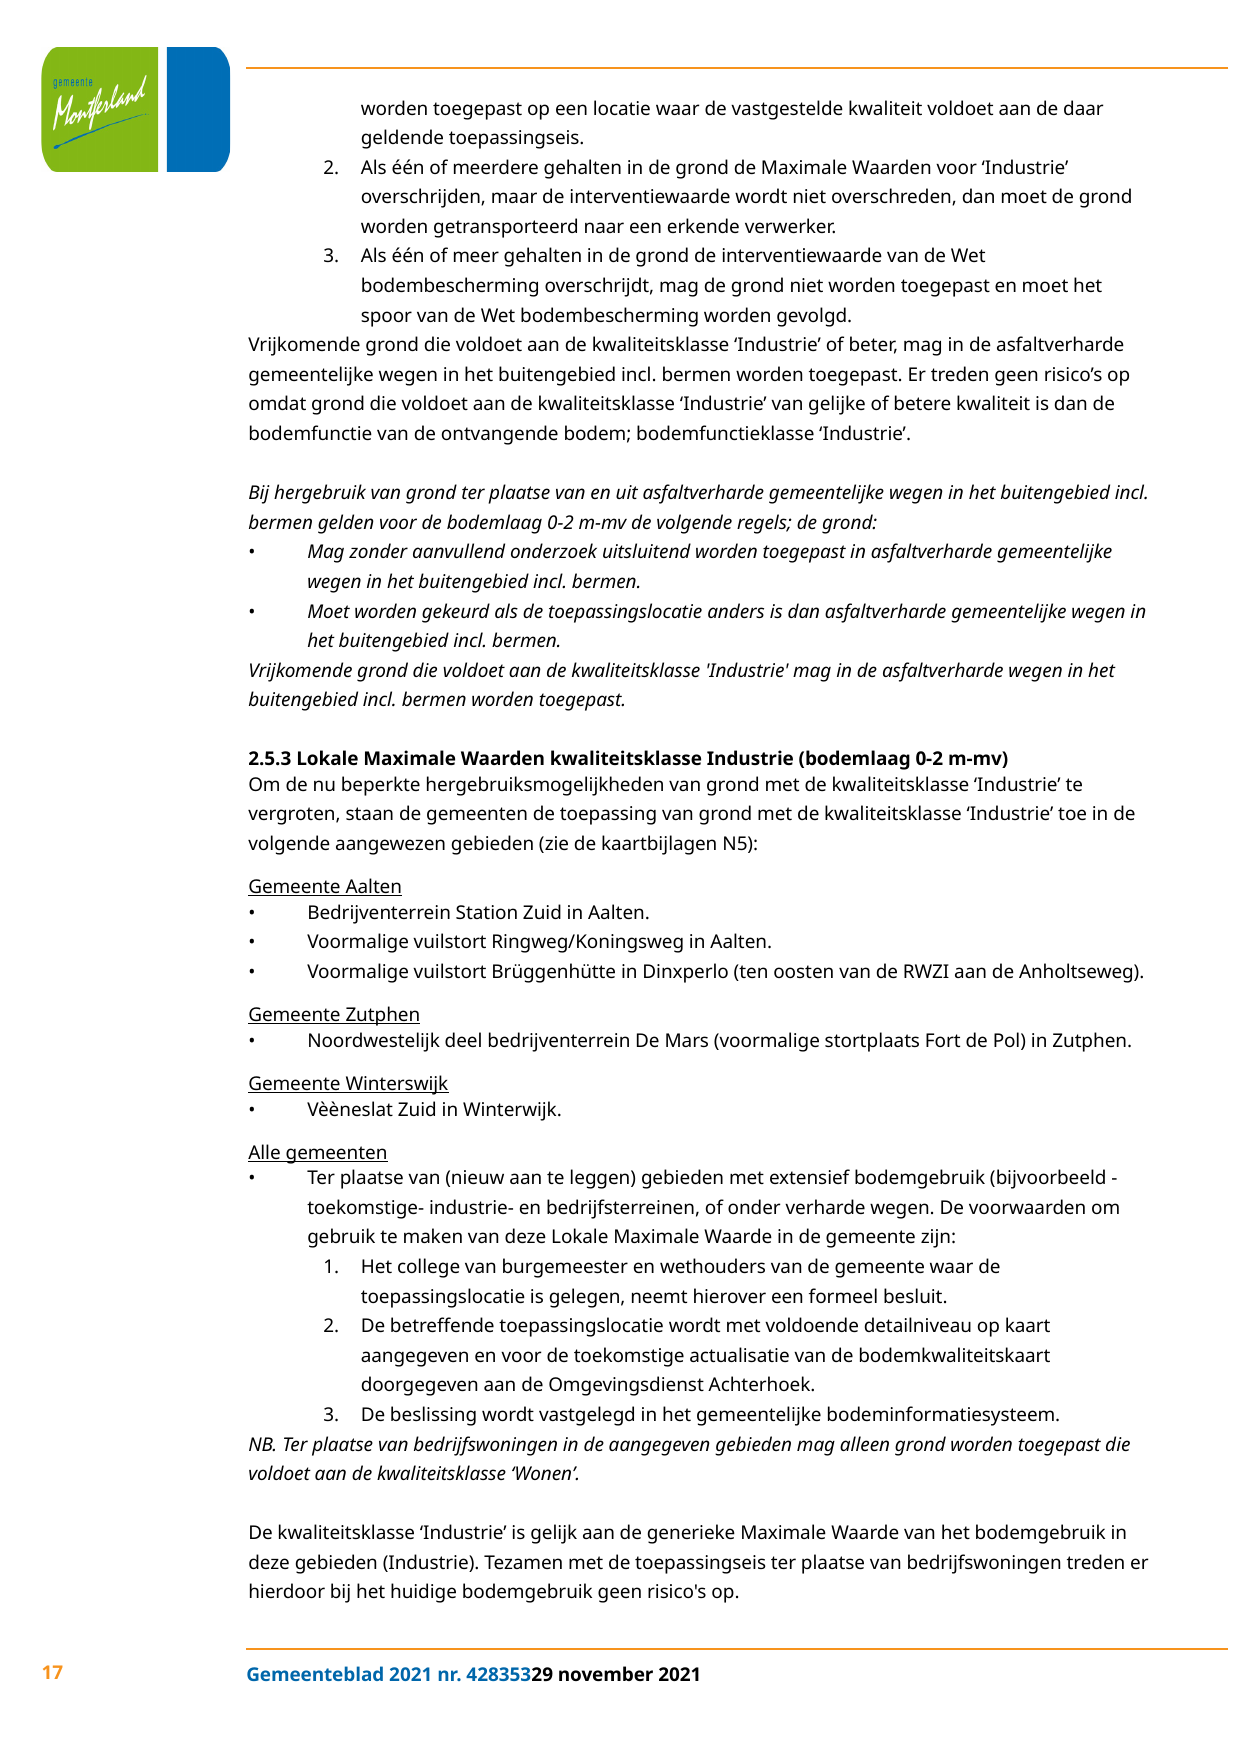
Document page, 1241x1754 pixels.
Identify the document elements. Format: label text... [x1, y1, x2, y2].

text Om de nu beperkte hergebruiksmogelijkheden van grond met de kwaliteitsklasse ‘Industrie’ te vergroten, staan de gemeenten de toepassing van grond met de kwaliteitsklasse ‘Industrie’ toe in de volgende aangewezen gebieden (zie de kaartbijlagen N5): [248, 771, 1152, 856]
list Vèèneslat Zuid in Winterwijk. [248, 1096, 1152, 1121]
list Als één of meerdere gehalten in de grond de Maximale Waarden voor ‘Industrie’ overschrijden, maar de interventiewaarde wordt niet overschreden, dan moet de grond worden getransporteerd naar een erkende verwerker. [323, 154, 1152, 239]
list worden toegepast op een locatie waar de vastgestelde kwaliteit voldoet aan de daar geldende toepassingseis. [323, 95, 1152, 150]
text Gemeente Winterswijk [248, 1070, 1152, 1096]
list De beslissing wordt vastgelegd in het gemeentelijke bodeminformatiesysteem. [323, 1401, 1152, 1427]
text De kwaliteitsklasse ‘Industrie’ is gelijk aan de generieke Maximale Waarde van het bodemgebruik in deze gebieden (Industrie). Tezamen met de toepassingseis ter plaatse van bedrijfswoningen treden er hierdoor bij het huidige bodemgebruik geen risico's op. [248, 1519, 1152, 1604]
text Gemeente Aalten [248, 873, 1152, 899]
text Vrijkomende grond die voldoet aan de kwaliteitsklasse ‘Industrie’ of beter, mag in de asfaltverharde gemeentelijke wegen in het buitengebied incl. bermen worden toegepast. Er treden geen risico’s op omdat grond die voldoet aan de kwaliteitsklasse ‘Industrie’ van gelijke of betere kwaliteit is dan de bodemfunctie van de ontvangende bodem; bodemfunctieklasse ‘Industrie’. [248, 331, 1152, 446]
list Als één of meer gehalten in de grond de interventiewaarde van de Wet bodembescherming overschrijdt, mag de grond niet worden toegepast en moet het spoor van de Wet bodembescherming worden gevolgd. [323, 243, 1152, 328]
table_header Bij hergebruik van grond ter plaatse van en uit asfaltverharde gemeentelijke wegen in het buitengebied incl. bermen gelden voor de bodemlaag 0-2 m-mv de volgende regels; de grond: Mag zonder aanvullend onderzoek uitsluitend worden toegepast in asfaltverharde gemeentelijke wegen in het buitengebied incl. bermen. Moet worden gekeurd als de toepassingslocatie anders is dan asfaltverharde gemeentelijke wegen in het buitengebied incl. bermen. Vrijkomende grond die voldoet aan de kwaliteitsklasse 'Industrie' mag in de asfaltverharde wegen in het buitengebied incl. bermen worden toegepast. [248, 480, 1152, 712]
list Noordwestelijk deel bedrijventerrein De Mars (voormalige stortplaats Fort de Pol) in Zutphen. [248, 1027, 1152, 1053]
list De betreffende toepassingslocatie wordt met voldoende detailniveau op kaart aangegeven en voor de toekomstige actualisatie van de bodemkwaliteitskaart doorgegeven aan de Omgevingsdienst Achterhoek. [323, 1312, 1152, 1397]
text Alle gemeenten [248, 1139, 1152, 1164]
text 2.5.3 Lokale Maximale Waarden kwaliteitsklasse Industrie (bodemlaag 0-2 m-mv) [248, 745, 1152, 771]
picture [41, 47, 231, 172]
list Voormalige vuilstort Ringweg/Koningsweg in Aalten. [248, 928, 1152, 954]
list Het college van burgemeester en wethouders van de gemeente waar de toepassingslocatie is gelegen, neemt hierover een formeel besluit. [323, 1253, 1152, 1309]
list Ter plaatse van (nieuw aan te leggen) gebieden met extensief bodemgebruik (bijvoorbeeld - toekomstige- industrie- en bedrijfsterreinen, of onder verharde wegen. De voorwaarden om gebruik te maken van deze Lokale Maximale Waarde in de gemeente zijn: [248, 1164, 1152, 1249]
text Gemeente Zutphen [248, 1001, 1152, 1027]
text NB. Ter plaatse van bedrijfswoningen in de aangegeven gebieden mag alleen grond worden toegepast die voldoet aan de kwaliteitsklasse ‘Wonen’. [248, 1431, 1152, 1486]
list Bedrijventerrein Station Zuid in Aalten. [248, 899, 1152, 924]
list Voormalige vuilstort Brüggenhütte in Dinxperlo (ten oosten van de RWZI aan de Anholtseweg). [248, 958, 1152, 984]
